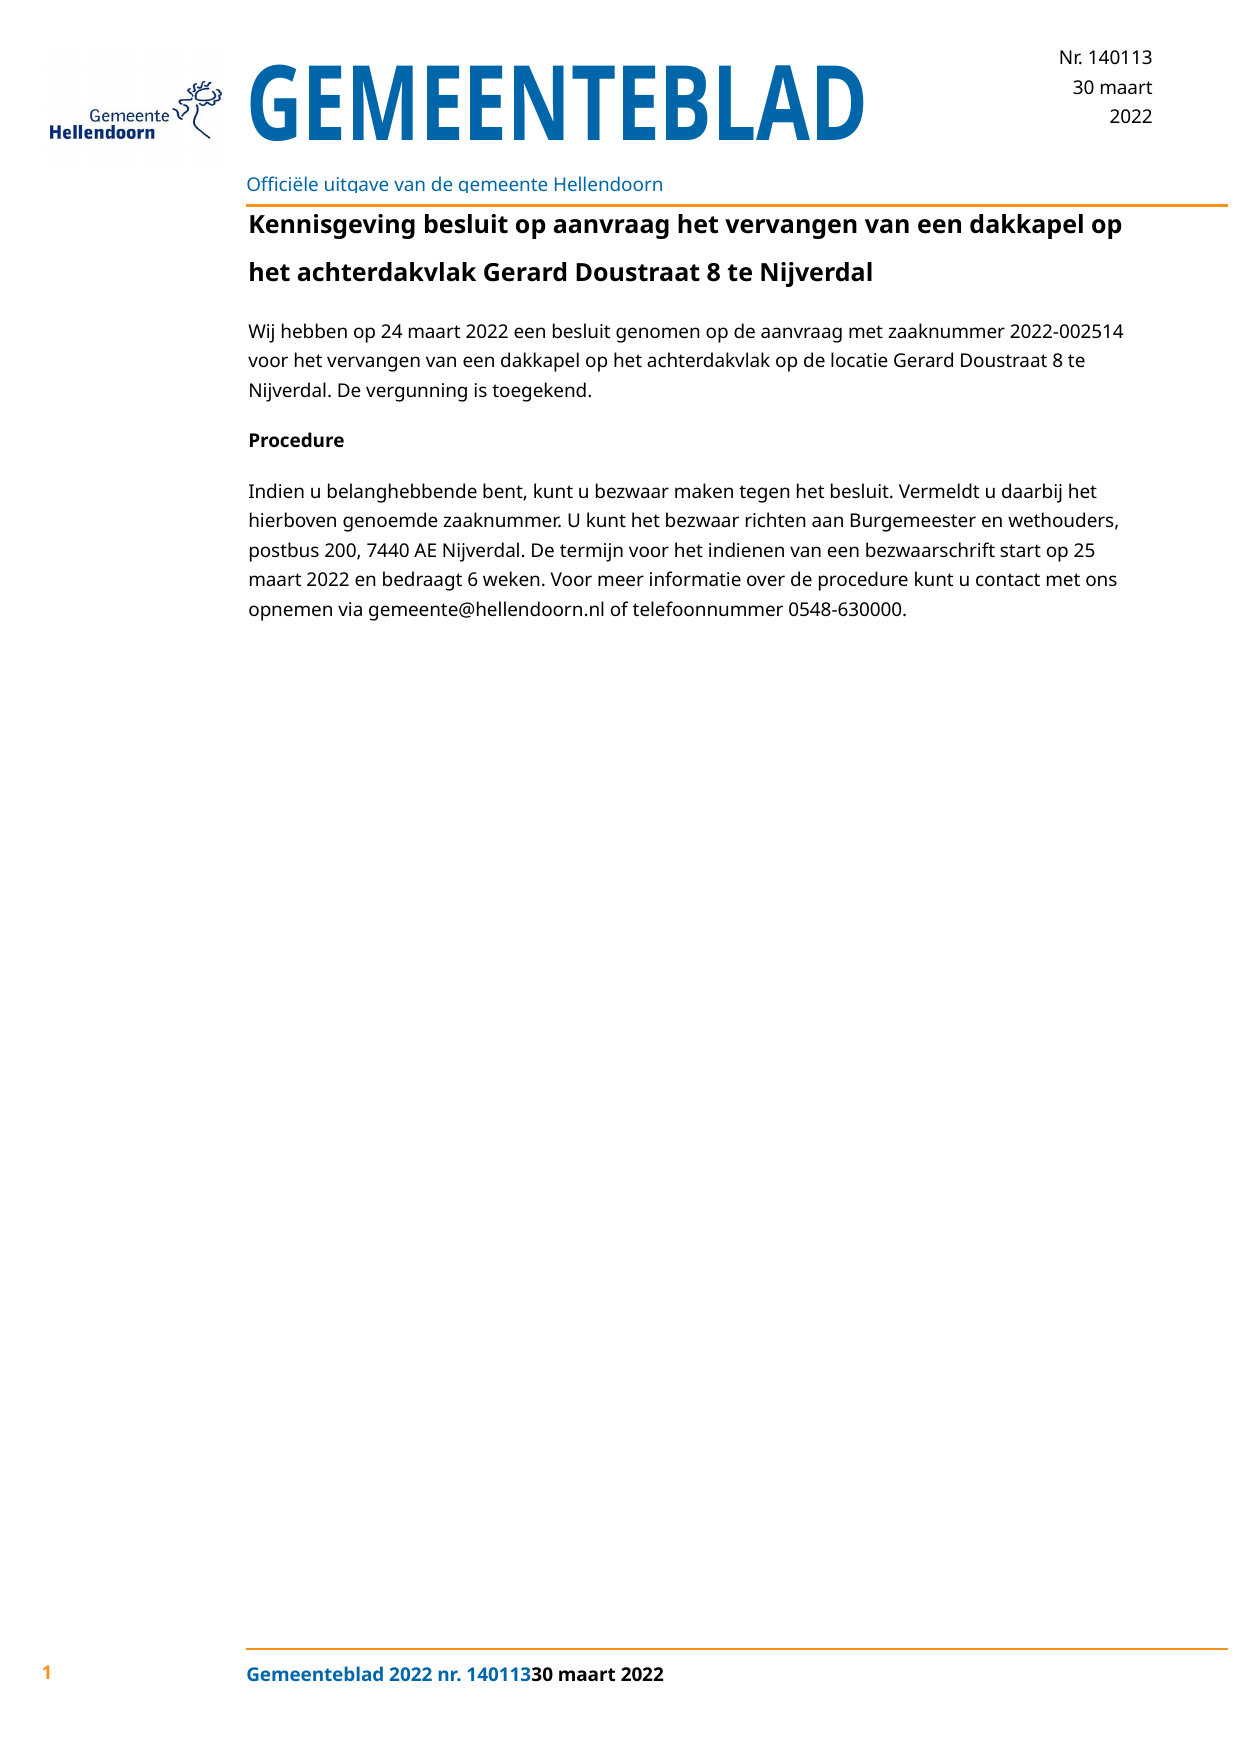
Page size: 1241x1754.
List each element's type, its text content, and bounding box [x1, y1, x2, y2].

text Kennisgeving besluit op aanvraag het vervangen van een dakkapel op het achterdakvlak Gerard Doustraat 8 te Nijverdal [248, 207, 1152, 288]
picture [41, 47, 231, 172]
text Indien u belanghebbende bent, kunt u bezwaar maken tegen het besluit. Vermeldt u daarbij het hierboven genoemde zaaknummer. U kunt het bezwaar richten aan Burgemeester en wethouders, postbus 200, 7440 AE Nijverdal. De termijn voor het indienen van een bezwaarschrift start op 25 maart 2022 en bedraagt 6 weken. Voor meer informatie over de procedure kunt u contact met ons opnemen via gemeente@hellendoorn.nl of telefoonnummer 0548-630000. [248, 478, 1152, 622]
text Procedure [248, 427, 1152, 453]
text Wij hebben op 24 maart 2022 een besluit genomen op de aanvraag met zaaknummer 2022-002514 voor het vervangen van een dakkapel op het achterdakvlak op de locatie Gerard Doustraat 8 te Nijverdal. De vergunning is toegekend. [248, 318, 1152, 403]
